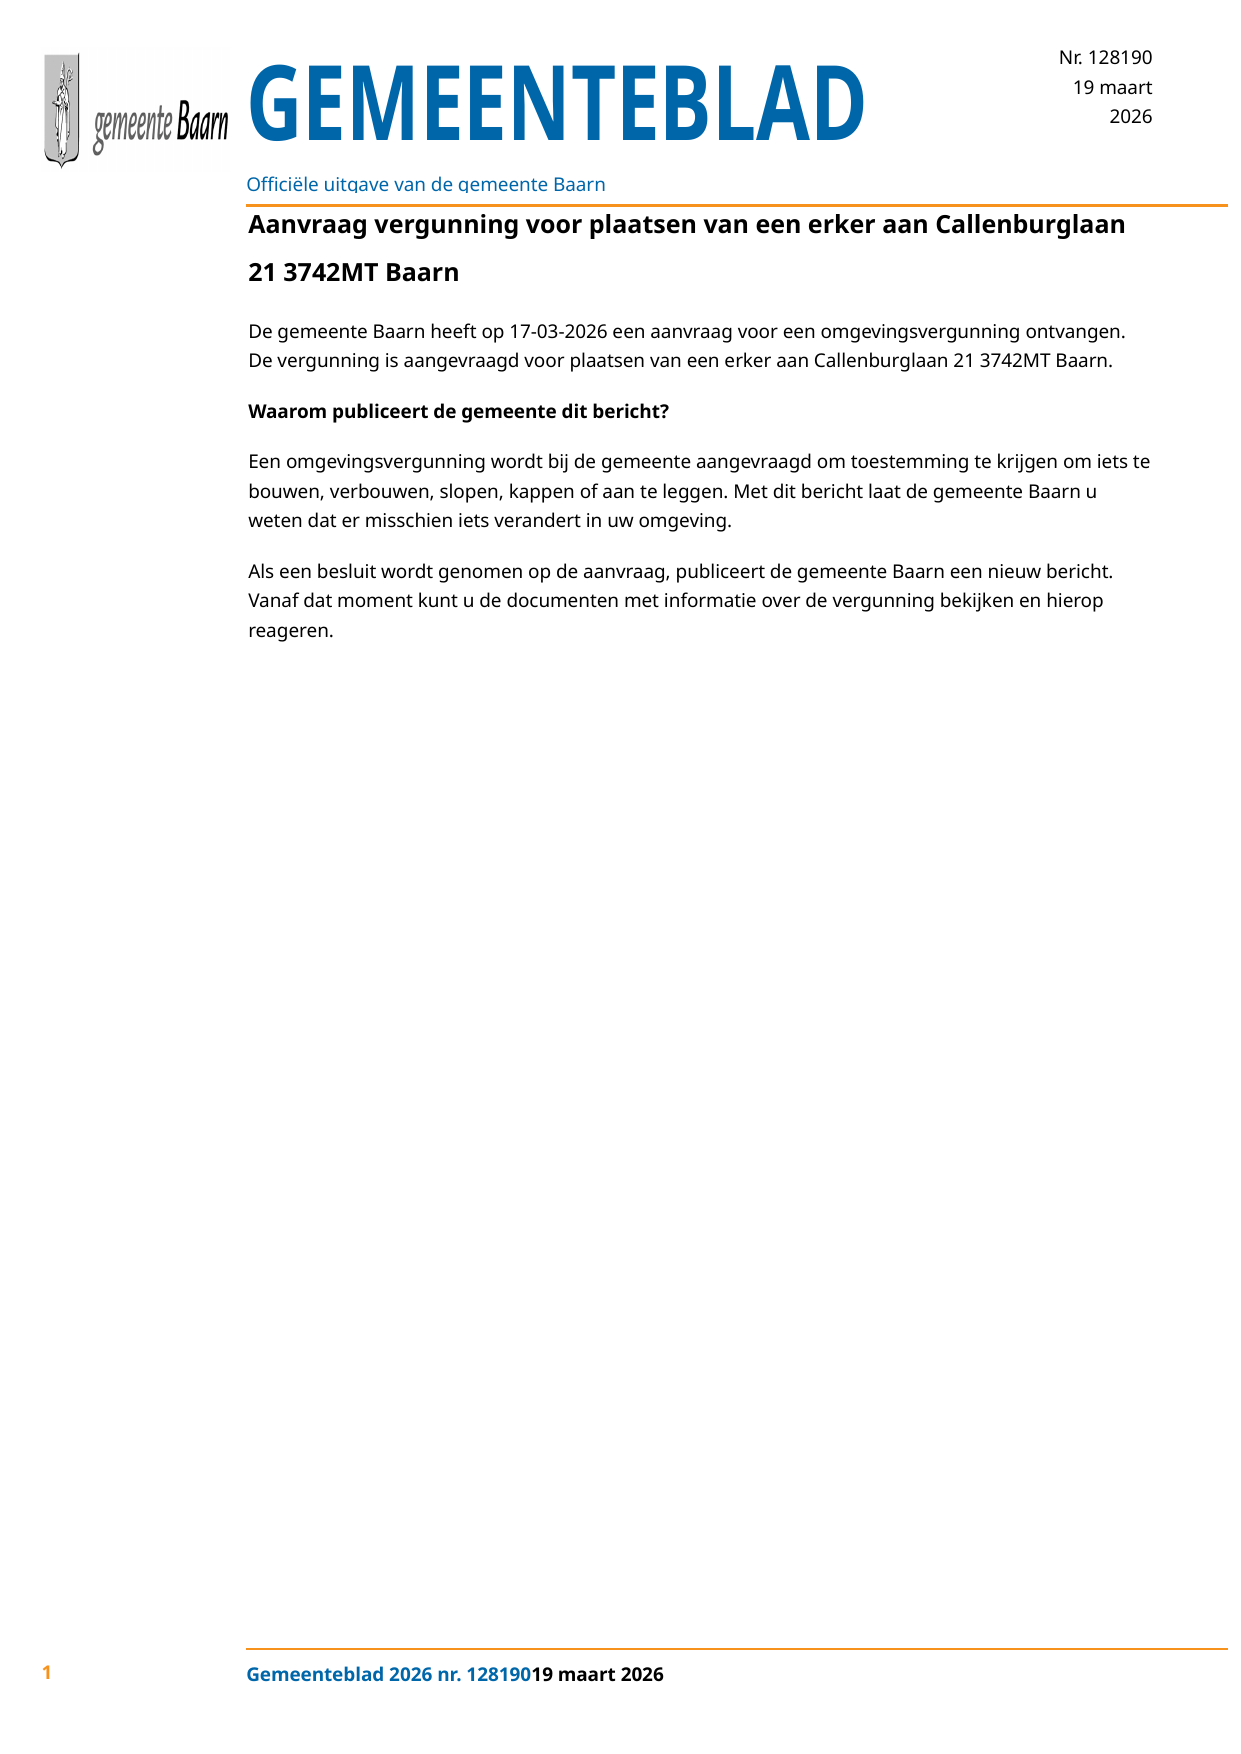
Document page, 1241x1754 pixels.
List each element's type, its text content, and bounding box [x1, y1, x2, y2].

text Als een besluit wordt genomen op de aanvraag, publiceert de gemeente Baarn een nieuw bericht. Vanaf dat moment kunt u de documenten met informatie over de vergunning bekijken en hierop reageren. [248, 558, 1152, 643]
text De gemeente Baarn heeft op 17-03-2026 een aanvraag voor een omgevingsvergunning ontvangen. De vergunning is aangevraagd voor plaatsen van een erker aan Callenburglaan 21 3742MT Baarn. [248, 318, 1152, 373]
text Een omgevingsvergunning wordt bij de gemeente aangevraagd om toestemming te krijgen om iets te bouwen, verbouwen, slopen, kappen of aan te leggen. Met dit bericht laat de gemeente Baarn u weten dat er misschien iets verandert in uw omgeving. [248, 448, 1152, 533]
text Waarom publiceert de gemeente dit bericht? [248, 398, 1152, 424]
text Aanvraag vergunning voor plaatsen van een erker aan Callenburglaan 21 3742MT Baarn [248, 207, 1152, 288]
picture [41, 47, 231, 172]
